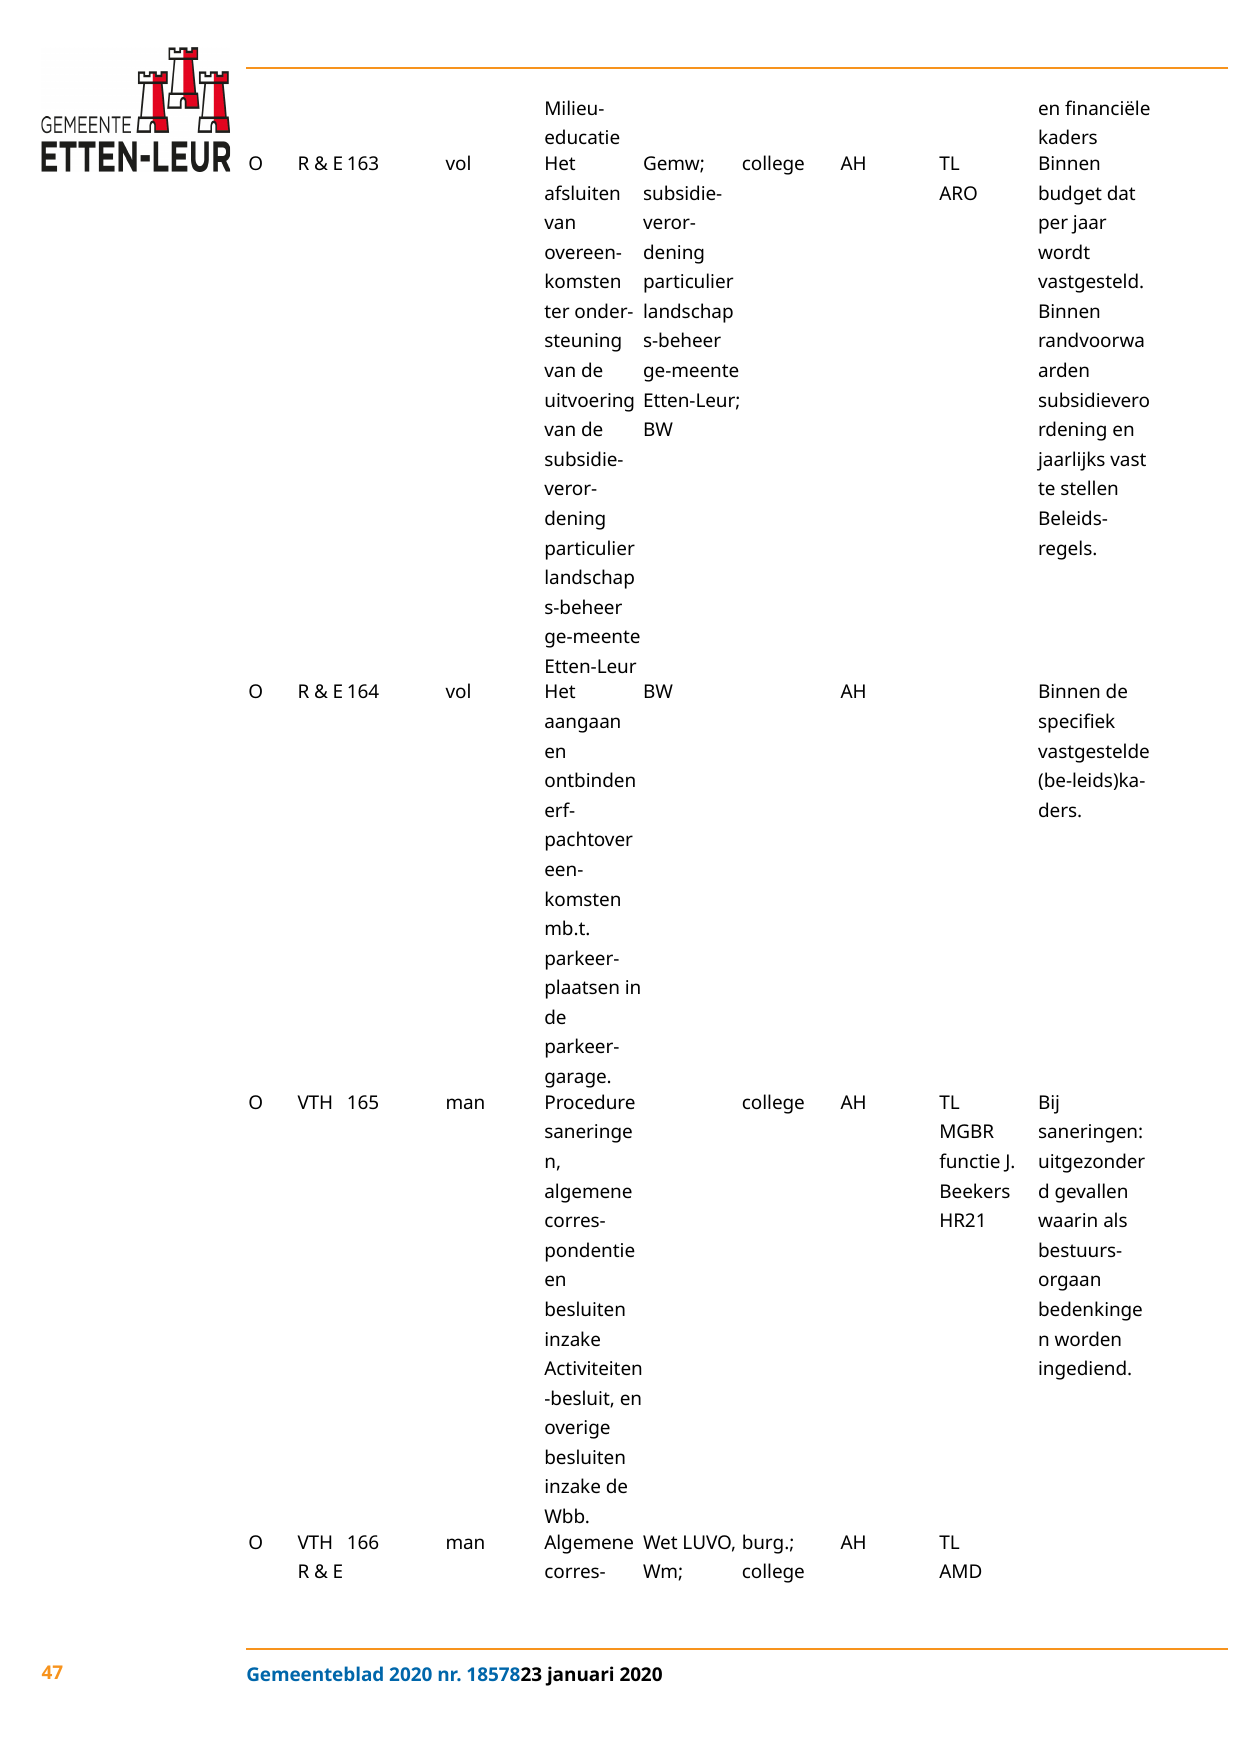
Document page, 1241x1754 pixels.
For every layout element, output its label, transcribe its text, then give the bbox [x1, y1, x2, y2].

table_cell college [742, 1089, 840, 1529]
table_cell [840, 95, 939, 150]
table_cell R & E [297, 679, 347, 1089]
table_cell 164 [347, 679, 396, 1089]
table_cell Algemene corres- [544, 1529, 643, 1584]
table_cell O [248, 1089, 297, 1529]
table_cell [248, 95, 297, 150]
table_cell AH [840, 679, 939, 1089]
table_cell 163 [347, 150, 396, 679]
table_cell [396, 679, 445, 1089]
table_cell Binnen budget dat per jaar wordt vastgesteld. Binnen randvoorwaarden subsidieverordening en jaarlijks vast te stellen Beleids-regels. [1038, 150, 1152, 679]
table_cell man [445, 1089, 544, 1529]
table_cell 166 [347, 1529, 396, 1584]
table_cell vol [445, 150, 544, 679]
table_cell O [248, 679, 297, 1089]
table_cell [643, 95, 742, 150]
table_cell TL MGBR functie J. Beekers HR21 [939, 1089, 1038, 1529]
picture [41, 47, 231, 172]
table_cell [396, 1529, 445, 1584]
table_cell AH [840, 150, 939, 679]
table_cell [939, 679, 1038, 1089]
table_cell AH [840, 1089, 939, 1529]
table_cell [347, 95, 396, 150]
table_cell en financiële kaders [1038, 95, 1152, 150]
table_cell vol [445, 679, 544, 1089]
table_cell [297, 95, 347, 150]
table_cell BW [643, 679, 742, 1089]
table_cell Binnen de specifiek vastgestelde (be-leids)ka-ders. [1038, 679, 1152, 1089]
table_cell Wet LUVO, Wm; [643, 1529, 742, 1584]
table_cell Gemw; subsidie-veror-dening particulier landschaps-beheer ge-meente Etten-Leur; BW [643, 150, 742, 679]
table_cell TL ARO [939, 150, 1038, 679]
table_cell [396, 95, 445, 150]
table_cell VTH R & E [297, 1529, 347, 1584]
table_cell O [248, 1529, 297, 1584]
table_cell [396, 1089, 445, 1529]
table_cell TL AMD [939, 1529, 1038, 1584]
table_cell man [445, 1529, 544, 1584]
table_cell O [248, 150, 297, 679]
table_cell Het afsluiten van overeen-komsten ter onder-steuning van de uitvoering van de subsidie-veror-dening particulier landschaps-beheer ge-meente Etten-Leur [544, 150, 643, 679]
table_cell Procedure saneringen, algemene corres-pondentie en besluiten inzake Activiteiten-besluit, en overige besluiten inzake de Wbb. [544, 1089, 643, 1529]
table_cell [742, 95, 840, 150]
table_cell burg.; college [742, 1529, 840, 1584]
table_cell 165 [347, 1089, 396, 1529]
table_cell [1038, 1529, 1152, 1584]
table_cell Het aangaan en ontbinden erf-pachtovereen-komsten mb.t. parkeer-plaatsen in de parkeer-garage. [544, 679, 643, 1089]
table_cell VTH [297, 1089, 347, 1529]
table_cell R & E [297, 150, 347, 679]
table_cell Bij saneringen: uitgezonderd gevallen waarin als bestuurs-orgaan bedenkingen worden ingediend. [1038, 1089, 1152, 1529]
table_cell college [742, 150, 840, 679]
table_cell [445, 95, 544, 150]
table_cell [939, 95, 1038, 150]
table_cell [396, 150, 445, 679]
table_cell Milieu-educatie [544, 95, 643, 150]
table_cell AH [840, 1529, 939, 1584]
table_cell [643, 1089, 742, 1529]
table_cell [742, 679, 840, 1089]
